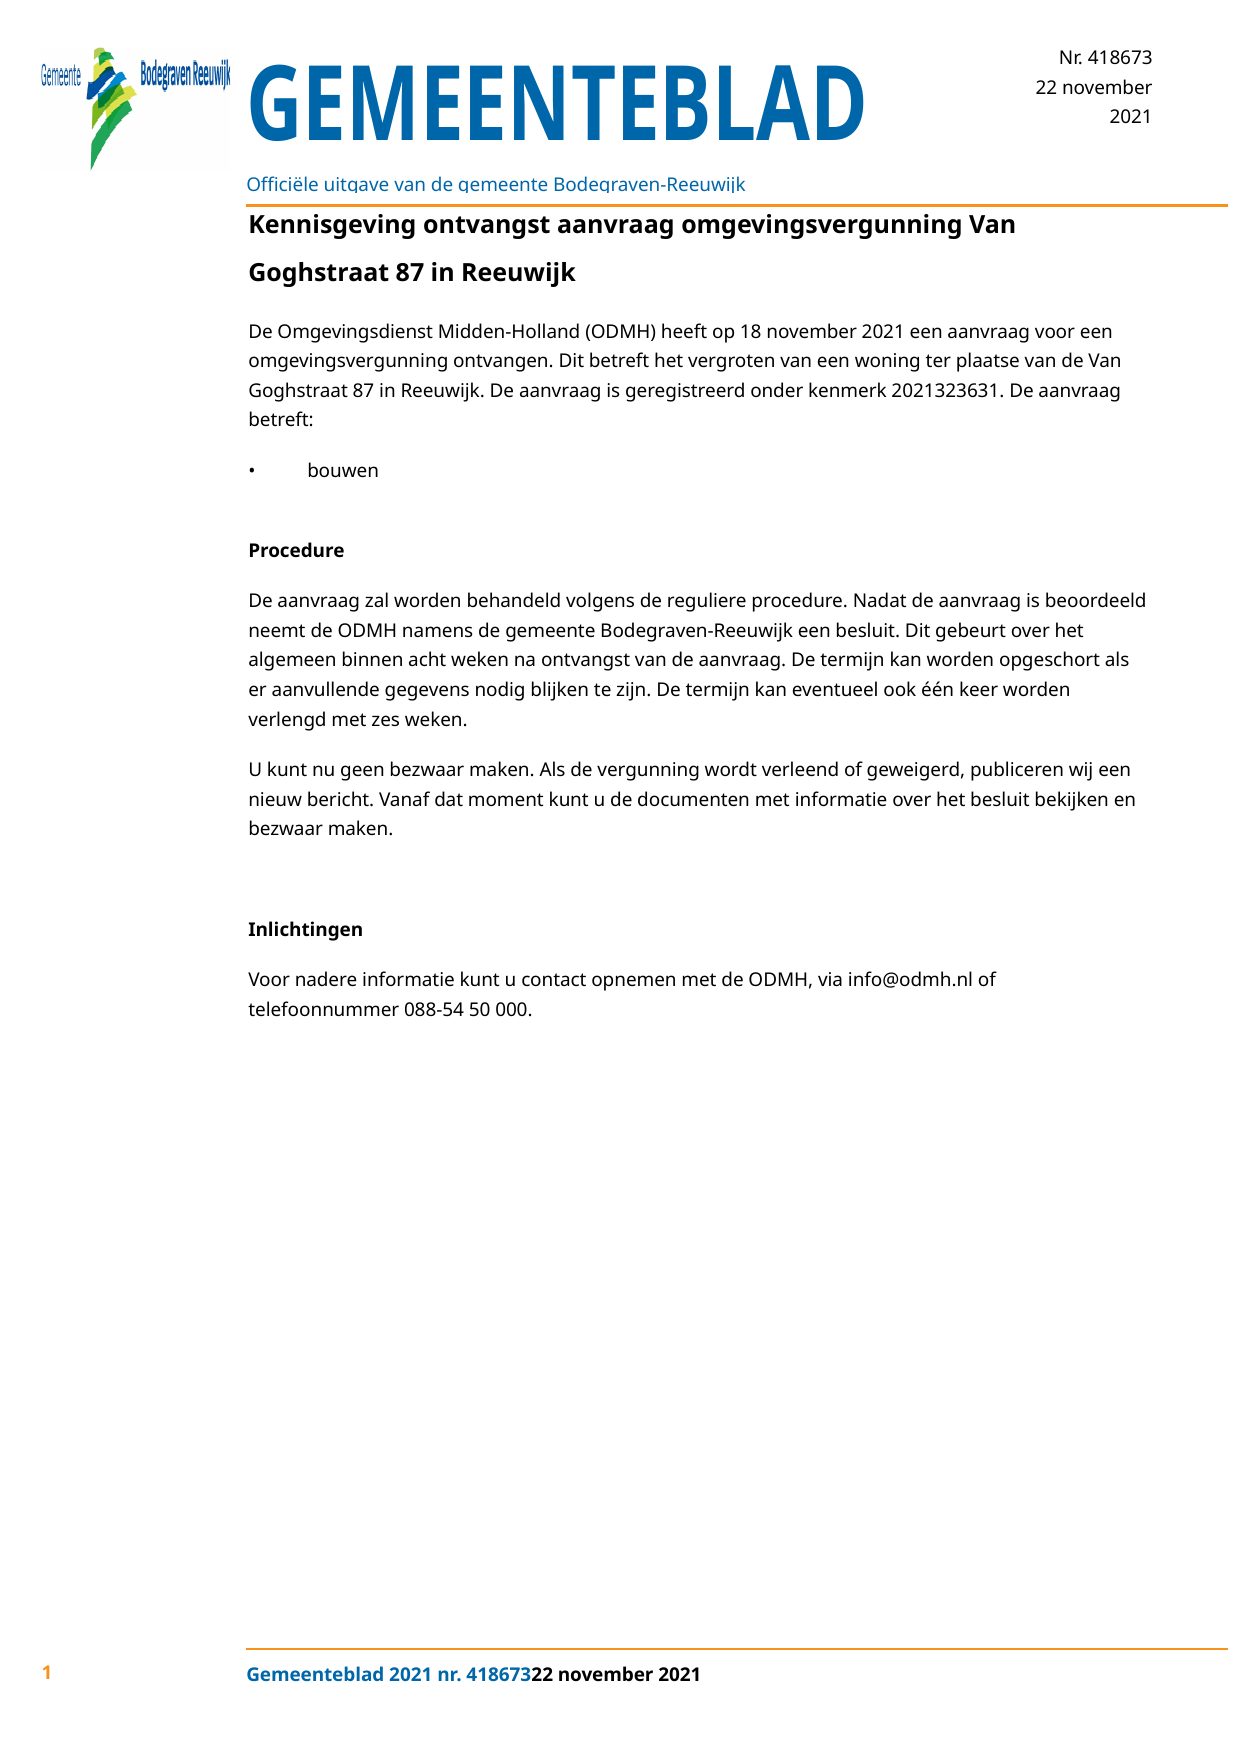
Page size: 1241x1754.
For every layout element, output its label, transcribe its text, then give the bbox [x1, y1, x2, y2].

text Voor nadere informatie kunt u contact opnemen met de ODMH, via info@odmh.nl of telefoonnummer 088-54 50 000. [248, 967, 1152, 1022]
text De Omgevingsdienst Midden-Holland (ODMH) heeft op 18 november 2021 een aanvraag voor een omgevingsvergunning ontvangen. Dit betreft het vergroten van een woning ter plaatse van de Van Goghstraat 87 in Reeuwijk. De aanvraag is geregistreerd onder kenmerk 2021323631. De aanvraag betreft: [248, 318, 1152, 432]
list bouwen [248, 457, 1152, 483]
text Kennisgeving ontvangst aanvraag omgevingsvergunning Van Goghstraat 87 in Reeuwijk [248, 207, 1152, 288]
picture [41, 47, 231, 172]
text De aanvraag zal worden behandeld volgens de reguliere procedure. Nadat de aanvraag is beoordeeld neemt de ODMH namens de gemeente Bodegraven-Reeuwijk een besluit. Dit gebeurt over het algemeen binnen acht weken na ontvangst van de aanvraag. De termijn kan worden opgeschort als er aanvullende gegevens nodig blijken te zijn. De termijn kan eventueel ook één keer worden verlengd met zes weken. [248, 587, 1152, 732]
text Procedure [248, 537, 1152, 563]
text Inlichtingen [248, 916, 1152, 942]
text U kunt nu geen bezwaar maken. Als de vergunning wordt verleend of geweigerd, publiceren wij een nieuw bericht. Vanaf dat moment kunt u de documenten met informatie over het besluit bekijken en bezwaar maken. [248, 756, 1152, 841]
